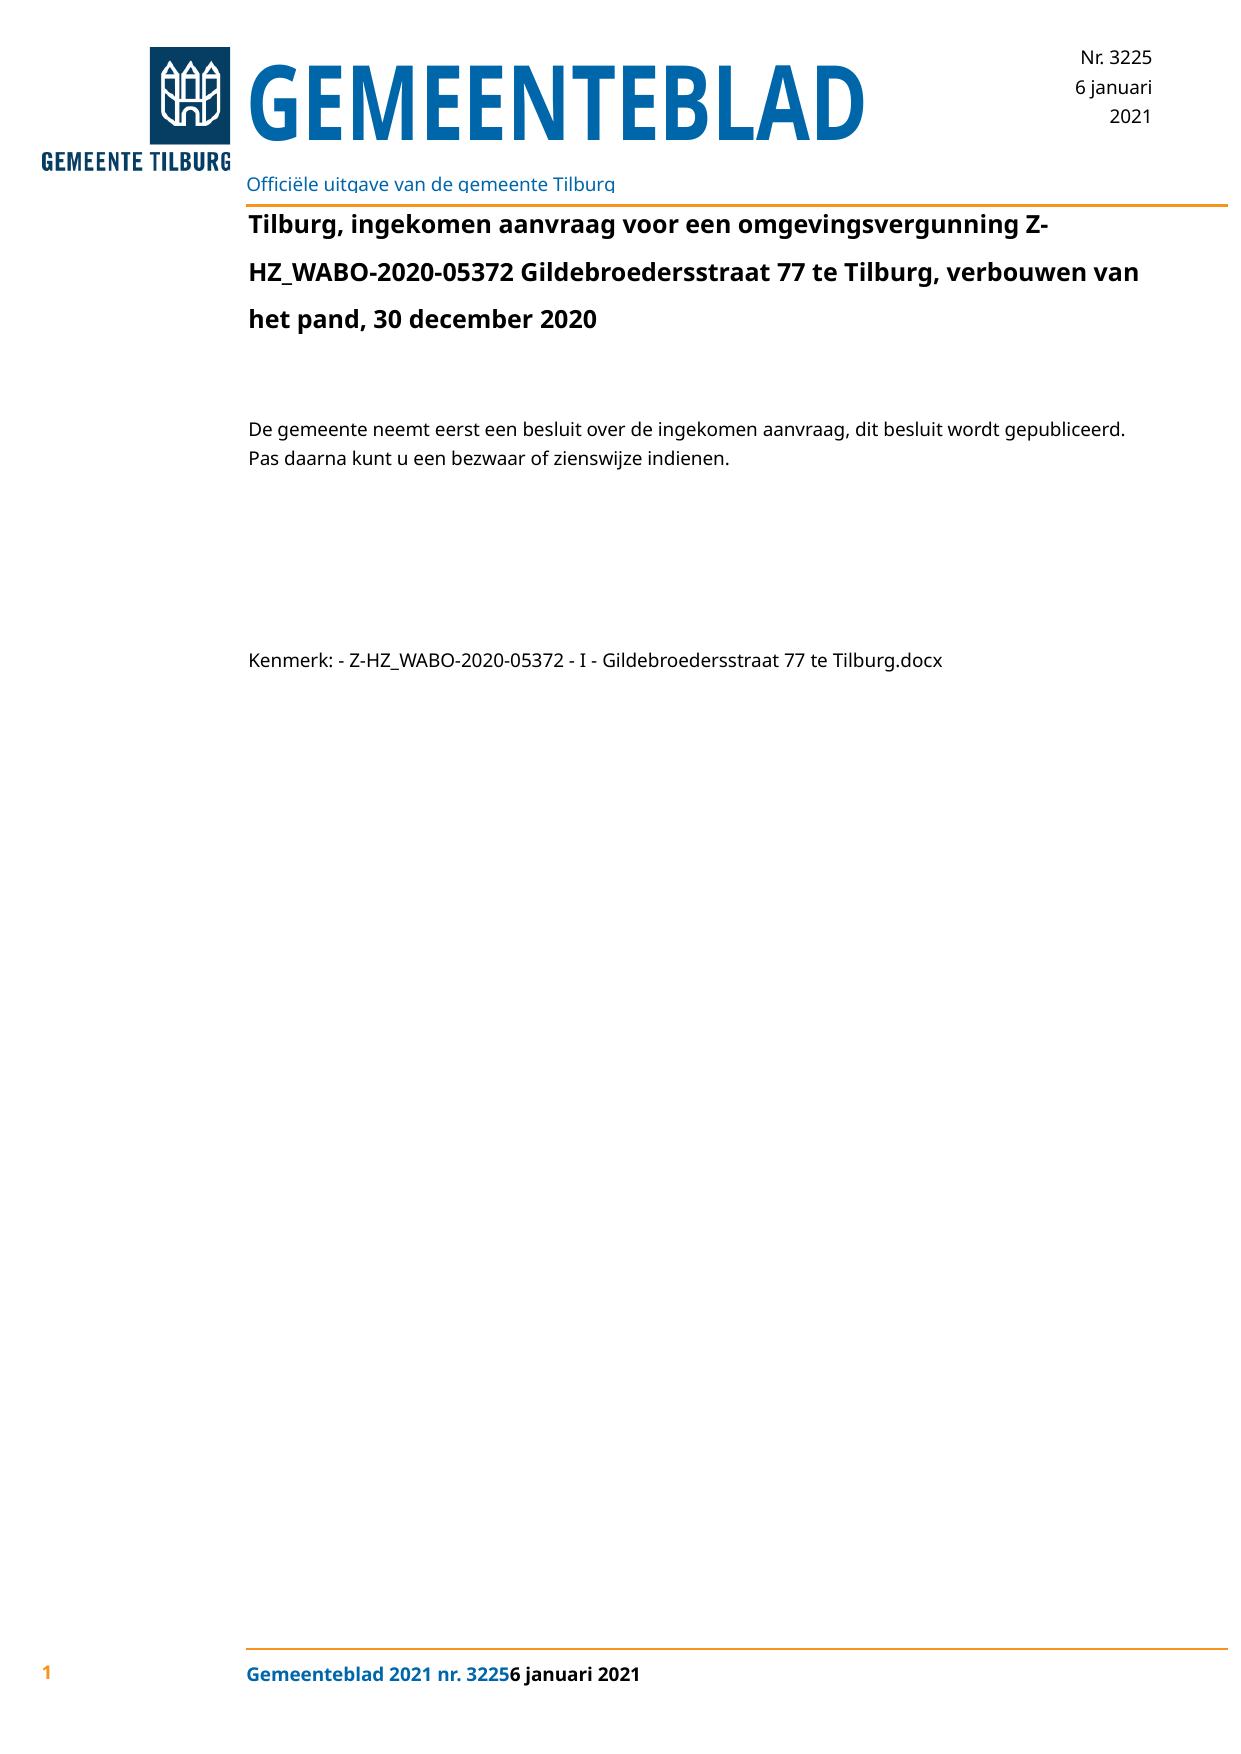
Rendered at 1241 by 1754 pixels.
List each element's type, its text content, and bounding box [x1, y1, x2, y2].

text Tilburg, ingekomen aanvraag voor een omgevingsvergunning Z-HZ_WABO-2020-05372 Gildebroedersstraat 77 te Tilburg, verbouwen van het pand, 30 december 2020 [248, 207, 1152, 336]
picture [41, 47, 231, 172]
text De gemeente neemt eerst een besluit over de ingekomen aanvraag, dit besluit wordt gepubliceerd. Pas daarna kunt u een bezwaar of zienswijze indienen. [248, 416, 1152, 471]
text Kenmerk: - Z-HZ_WABO-2020-05372 - I - Gildebroedersstraat 77 te Tilburg.docx [248, 647, 1152, 673]
